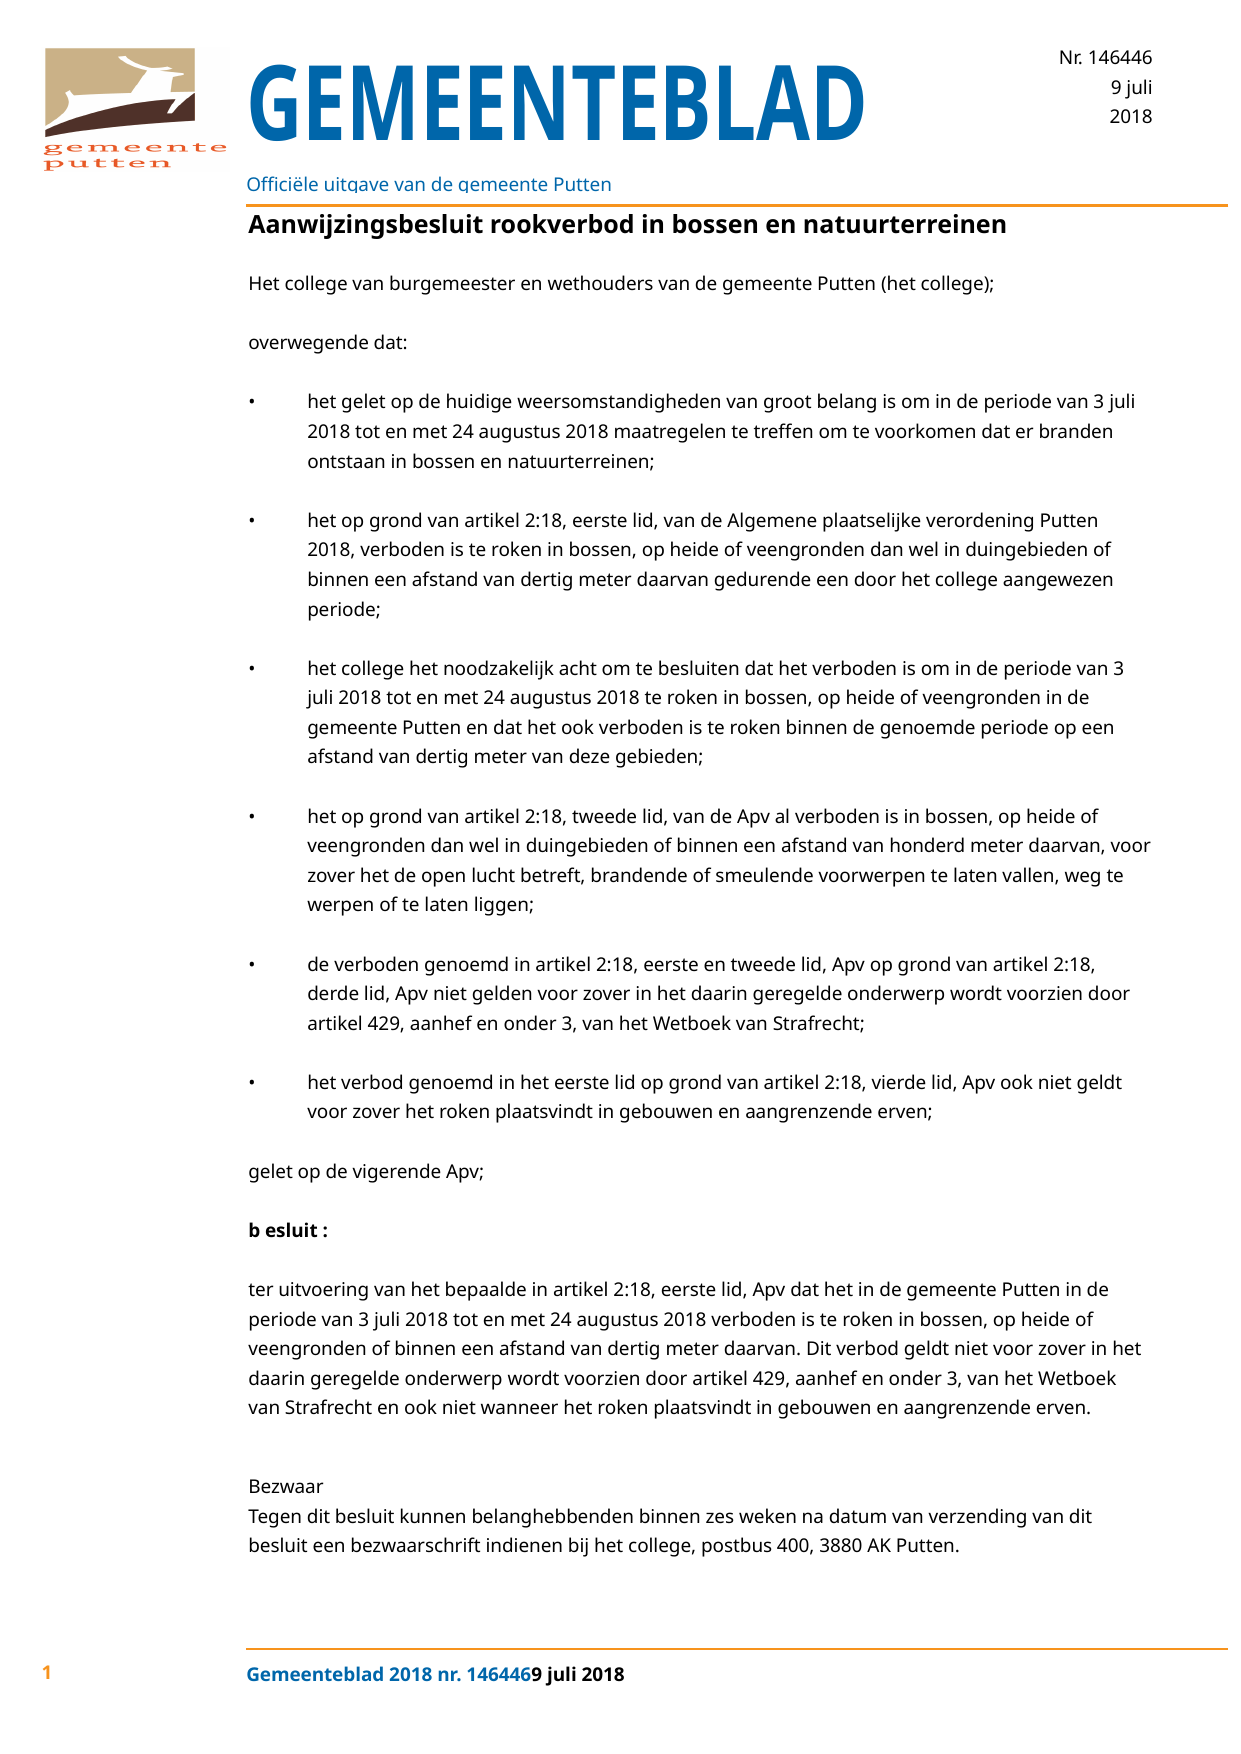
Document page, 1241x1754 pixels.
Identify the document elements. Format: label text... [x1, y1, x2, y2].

text gelet op de vigerende Apv; [248, 1158, 1152, 1183]
text Tegen dit besluit kunnen belanghebbenden binnen zes weken na datum van verzending van dit besluit een bezwaarschrift indienen bij het college, postbus 400, 3880 AK Putten. [248, 1503, 1152, 1558]
text b esluit : [248, 1217, 1152, 1243]
list het verbod genoemd in het eerste lid op grond van artikel 2:18, vierde lid, Apv ook niet geldt voor zover het roken plaatsvindt in gebouwen en aangrenzende erven; [248, 1069, 1152, 1124]
list de verboden genoemd in artikel 2:18, eerste en tweede lid, Apv op grond van artikel 2:18, derde lid, Apv niet gelden voor zover in het daarin geregelde onderwerp wordt voorzien door artikel 429, aanhef en onder 3, van het Wetboek van Strafrecht; [248, 951, 1152, 1036]
list het college het noodzakelijk acht om te besluiten dat het verboden is om in de periode van 3 juli 2018 tot en met 24 augustus 2018 te roken in bossen, op heide of veengronden in de gemeente Putten en dat het ook verboden is te roken binnen de genoemde periode op een afstand van dertig meter van deze gebieden; [248, 655, 1152, 769]
text overwegende dat: [248, 329, 1152, 355]
text Bezwaar [248, 1473, 1152, 1499]
text Aanwijzingsbesluit rookverbod in bossen en natuurterreinen [248, 207, 1152, 241]
list het op grond van artikel 2:18, tweede lid, van de Apv al verboden is in bossen, op heide of veengronden dan wel in duingebieden of binnen een afstand van honderd meter daarvan, voor zover het de open lucht betreft, brandende of smeulende voorwerpen te laten vallen, weg te werpen of te laten liggen; [248, 803, 1152, 917]
list het gelet op de huidige weersomstandigheden van groot belang is om in de periode van 3 juli 2018 tot en met 24 augustus 2018 maatregelen te treffen om te voorkomen dat er branden ontstaan in bossen en natuurterreinen; [248, 389, 1152, 473]
text ter uitvoering van het bepaalde in artikel 2:18, eerste lid, Apv dat het in de gemeente Putten in de periode van 3 juli 2018 tot en met 24 augustus 2018 verboden is te roken in bossen, op heide of veengronden of binnen een afstand van dertig meter daarvan. Dit verbod geldt niet voor zover in het daarin geregelde onderwerp wordt voorzien door artikel 429, aanhef en onder 3, van het Wetboek van Strafrecht en ook niet wanneer het roken plaatsvindt in gebouwen en aangrenzende erven. [248, 1276, 1152, 1420]
list het op grond van artikel 2:18, eerste lid, van de Algemene plaatselijke verordening Putten 2018, verboden is te roken in bossen, op heide of veengronden dan wel in duingebieden of binnen een afstand van dertig meter daarvan gedurende een door het college aangewezen periode; [248, 507, 1152, 621]
text Het college van burgemeester en wethouders van de gemeente Putten (het college); [248, 270, 1152, 296]
picture [41, 47, 231, 172]
